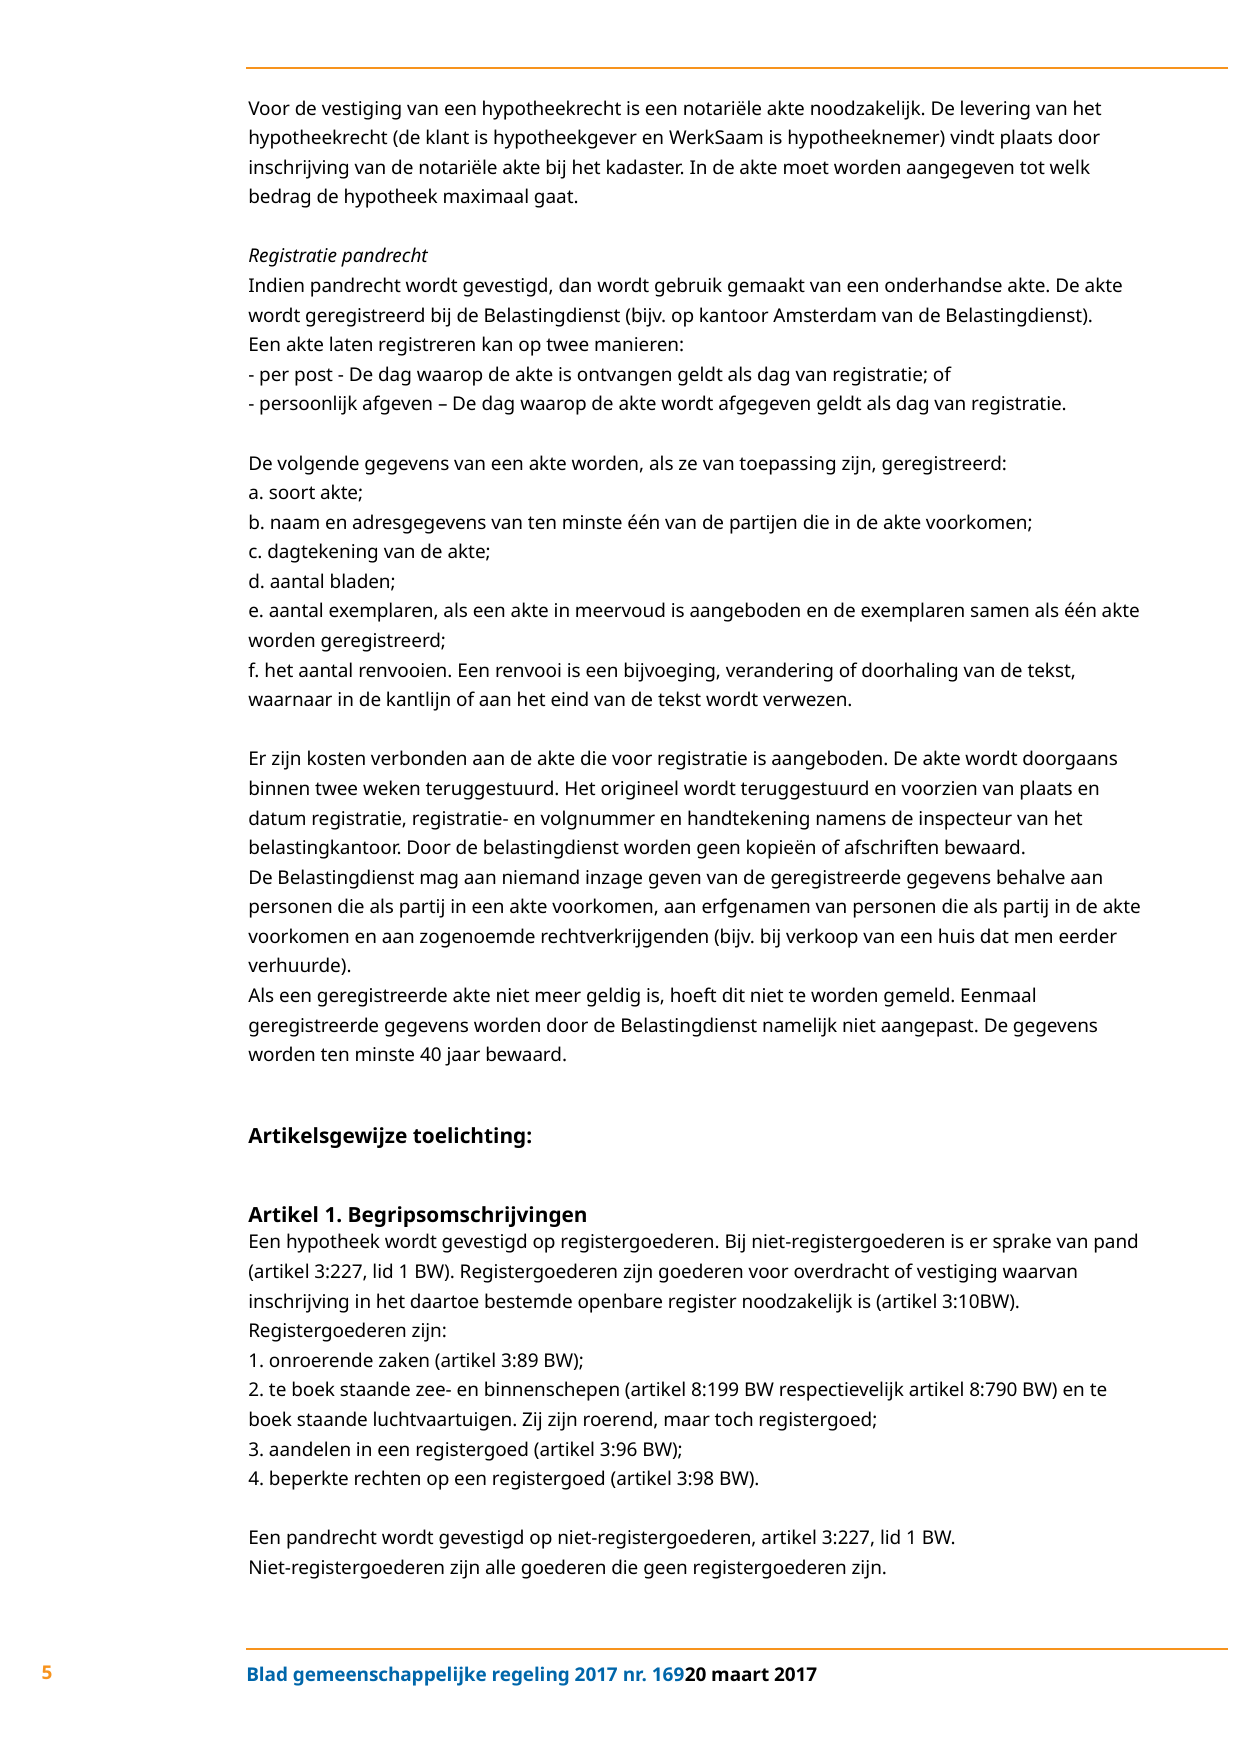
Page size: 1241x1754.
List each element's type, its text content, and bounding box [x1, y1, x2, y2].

text Indien pandrecht wordt gevestigd, dan wordt gebruik gemaakt van een onderhandse akte. De akte wordt geregistreerd bij de Belastingdienst (bijv. op kantoor Amsterdam van de Belastingdienst). [248, 272, 1152, 328]
text f. het aantal renvooien. Een renvooi is een bijvoeging, verandering of doorhaling van de tekst, waarnaar in de kantlijn of aan het eind van de tekst wordt verwezen. [248, 657, 1152, 712]
text c. dagtekening van de akte; [248, 538, 1152, 564]
text 4. beperkte rechten op een registergoed (artikel 3:98 BW). [248, 1465, 1152, 1491]
text b. naam en adresgegevens van ten minste één van de partijen die in de akte voorkomen; [248, 509, 1152, 535]
text 3. aandelen in een registergoed (artikel 3:96 BW); [248, 1436, 1152, 1462]
text e. aantal exemplaren, als een akte in meervoud is aangeboden en de exemplaren samen als één akte worden geregistreerd; [248, 598, 1152, 653]
text Registratie pandrecht [248, 243, 1152, 268]
text Er zijn kosten verbonden aan de akte die voor registratie is aangeboden. De akte wordt doorgaans binnen twee weken teruggestuurd. Het origineel wordt teruggestuurd en voorzien van plaats en datum registratie, registratie- en volgnummer en handtekening namens de inspecteur van het belastingkantoor. Door de belastingdienst worden geen kopieën of afschriften bewaard. [248, 746, 1152, 860]
text 2. te boek staande zee- en binnenschepen (artikel 8:199 BW respectievelijk artikel 8:790 BW) en te boek staande luchtvaartuigen. Zij zijn roerend, maar toch registergoed; [248, 1377, 1152, 1432]
text De Belastingdienst mag aan niemand inzage geven van de geregistreerde gegevens behalve aan personen die als partij in een akte voorkomen, aan erfgenamen van personen die als partij in de akte voorkomen en aan zogenoemde rechtverkrijgenden (bijv. bij verkoop van een huis dat men eerder verhuurde). [248, 864, 1152, 978]
picture [41, 47, 231, 172]
text Als een geregistreerde akte niet meer geldig is, hoeft dit niet te worden gemeld. Eenmaal geregistreerde gegevens worden door de Belastingdienst namelijk niet aangepast. De gegevens worden ten minste 40 jaar bewaard. [248, 982, 1152, 1067]
text Voor de vestiging van een hypotheekrecht is een notariële akte noodzakelijk. De levering van het hypotheekrecht (de klant is hypotheekgever en WerkSaam is hypotheeknemer) vindt plaats door inschrijving van de notariële akte bij het kadaster. In de akte moet worden aangegeven tot welk bedrag de hypotheek maximaal gaat. [248, 95, 1152, 209]
text Artikel 1. Begripsomschrijvingen [248, 1200, 1152, 1229]
text Niet-registergoederen zijn alle goederen die geen registergoederen zijn. [248, 1554, 1152, 1580]
text 1. onroerende zaken (artikel 3:89 BW); [248, 1347, 1152, 1373]
text - persoonlijk afgeven – De dag waarop de akte wordt afgegeven geldt als dag van registratie. [248, 391, 1152, 416]
text Artikelsgewijze toelichting: [248, 1121, 1152, 1150]
text - per post - De dag waarop de akte is ontvangen geldt als dag van registratie; of [248, 361, 1152, 387]
text Een hypotheek wordt gevestigd op registergoederen. Bij niet-registergoederen is er sprake van pand (artikel 3:227, lid 1 BW). Registergoederen zijn goederen voor overdracht of vestiging waarvan inschrijving in het daartoe bestemde openbare register noodzakelijk is (artikel 3:10BW). Registergoederen zijn: [248, 1229, 1152, 1343]
text a. soort akte; [248, 479, 1152, 505]
text De volgende gegevens van een akte worden, als ze van toepassing zijn, geregistreerd: [248, 450, 1152, 476]
text Een pandrecht wordt gevestigd op niet-registergoederen, artikel 3:227, lid 1 BW. [248, 1524, 1152, 1550]
text d. aantal bladen; [248, 568, 1152, 594]
text Een akte laten registreren kan op twee manieren: [248, 331, 1152, 357]
